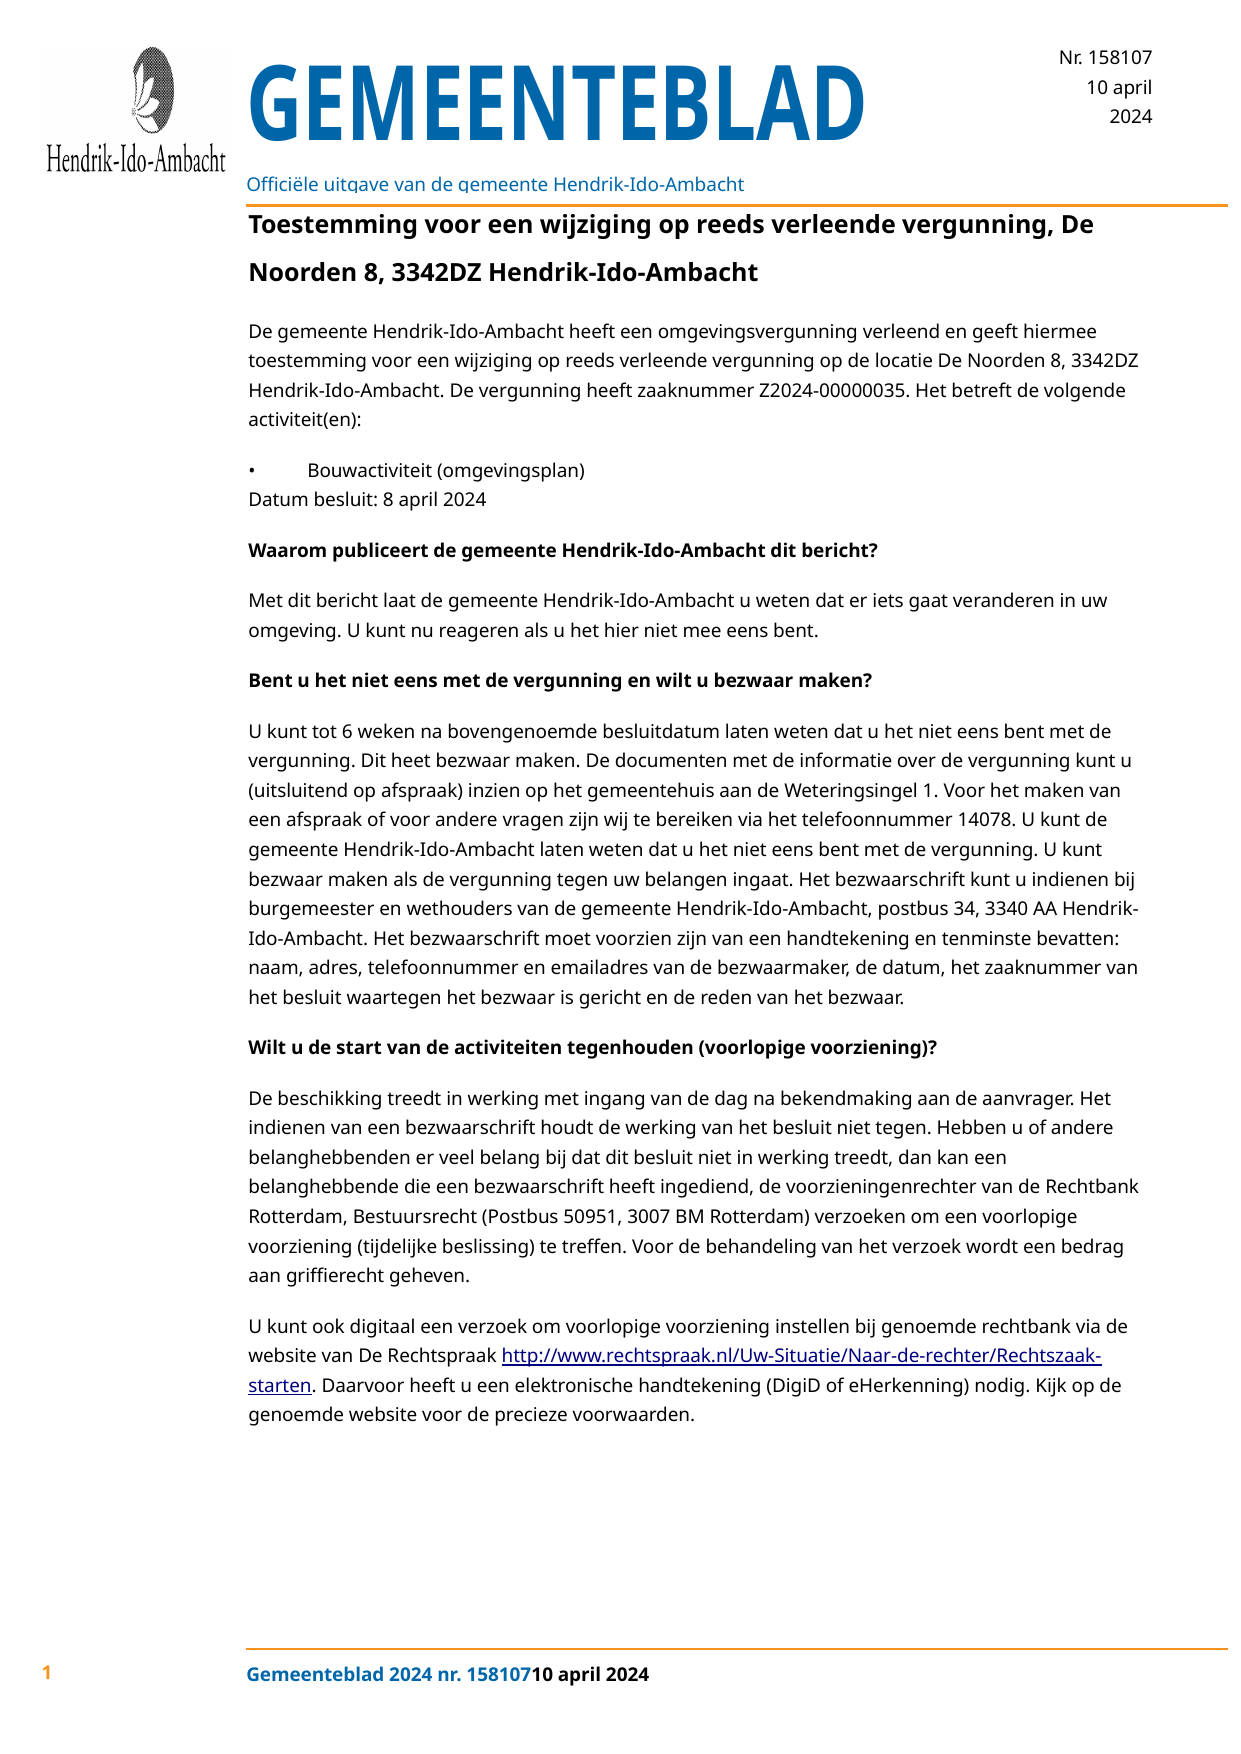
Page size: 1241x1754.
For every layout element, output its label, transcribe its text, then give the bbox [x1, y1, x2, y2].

text De gemeente Hendrik-Ido-Ambacht heeft een omgevingsvergunning verleend en geeft hiermee toestemming voor een wijziging op reeds verleende vergunning op de locatie De Noorden 8, 3342DZ Hendrik-Ido-Ambacht. De vergunning heeft zaaknummer Z2024-00000035. Het betreft de volgende activiteit(en): [248, 318, 1152, 432]
text Wilt u de start van de activiteiten tegenhouden (voorlopige voorziening)? [248, 1034, 1152, 1060]
text U kunt tot 6 weken na bovengenoemde besluitdatum laten weten dat u het niet eens bent met de vergunning. Dit heet bezwaar maken. De documenten met de informatie over de vergunning kunt u (uitsluitend op afspraak) inzien op het gemeentehuis aan de Weteringsingel 1. Voor het maken van een afspraak of voor andere vragen zijn wij te bereiken via het telefoonnummer 14078. U kunt de gemeente Hendrik-Ido-Ambacht laten weten dat u het niet eens bent met de vergunning. U kunt bezwaar maken als de vergunning tegen uw belangen ingaat. Het bezwaarschrift kunt u indienen bij burgemeester en wethouders van de gemeente Hendrik-Ido-Ambacht, postbus 34, 3340 AA Hendrik-Ido-Ambacht. Het bezwaarschrift moet voorzien zijn van een handtekening en tenminste bevatten: naam, adres, telefoonnummer en emailadres van de bezwaarmaker, de datum, het zaaknummer van het besluit waartegen het bezwaar is gericht en de reden van het bezwaar. [248, 718, 1152, 1010]
text Toestemming voor een wijziging op reeds verleende vergunning, De Noorden 8, 3342DZ Hendrik-Ido-Ambacht [248, 207, 1152, 288]
text Met dit bericht laat de gemeente Hendrik-Ido-Ambacht u weten dat er iets gaat veranderen in uw omgeving. U kunt nu reageren als u het hier niet mee eens bent. [248, 587, 1152, 643]
text Waarom publiceert de gemeente Hendrik-Ido-Ambacht dit bericht? [248, 537, 1152, 563]
text De beschikking treedt in werking met ingang van de dag na bekendmaking aan de aanvrager. Het indienen van een bezwaarschrift houdt de werking van het besluit niet tegen. Hebben u of andere belanghebbenden er veel belang bij dat dit besluit niet in werking treedt, dan kan een belanghebbende die een bezwaarschrift heeft ingediend, de voorzieningenrechter van de Rechtbank Rotterdam, Bestuursrecht (Postbus 50951, 3007 BM Rotterdam) verzoeken om een voorlopige voorziening (tijdelijke beslissing) te treffen. Voor de behandeling van het verzoek wordt een bedrag aan griffierecht geheven. [248, 1085, 1152, 1288]
text Datum besluit: 8 april 2024 [248, 487, 1152, 512]
text Bent u het niet eens met de vergunning en wilt u bezwaar maken? [248, 667, 1152, 693]
list Bouwactiviteit (omgevingsplan) [248, 457, 1152, 483]
picture [41, 47, 231, 172]
text U kunt ook digitaal een verzoek om voorlopige voorziening instellen bij genoemde rechtbank via de website van De Rechtspraak http://www.rechtspraak.nl/Uw-Situatie/Naar-de-rechter/Rechtszaak-starten. Daarvoor heeft u een elektronische handtekening (DigiD of eHerkenning) nodig. Kijk op de genoemde website voor de precieze voorwaarden. [248, 1313, 1152, 1427]
